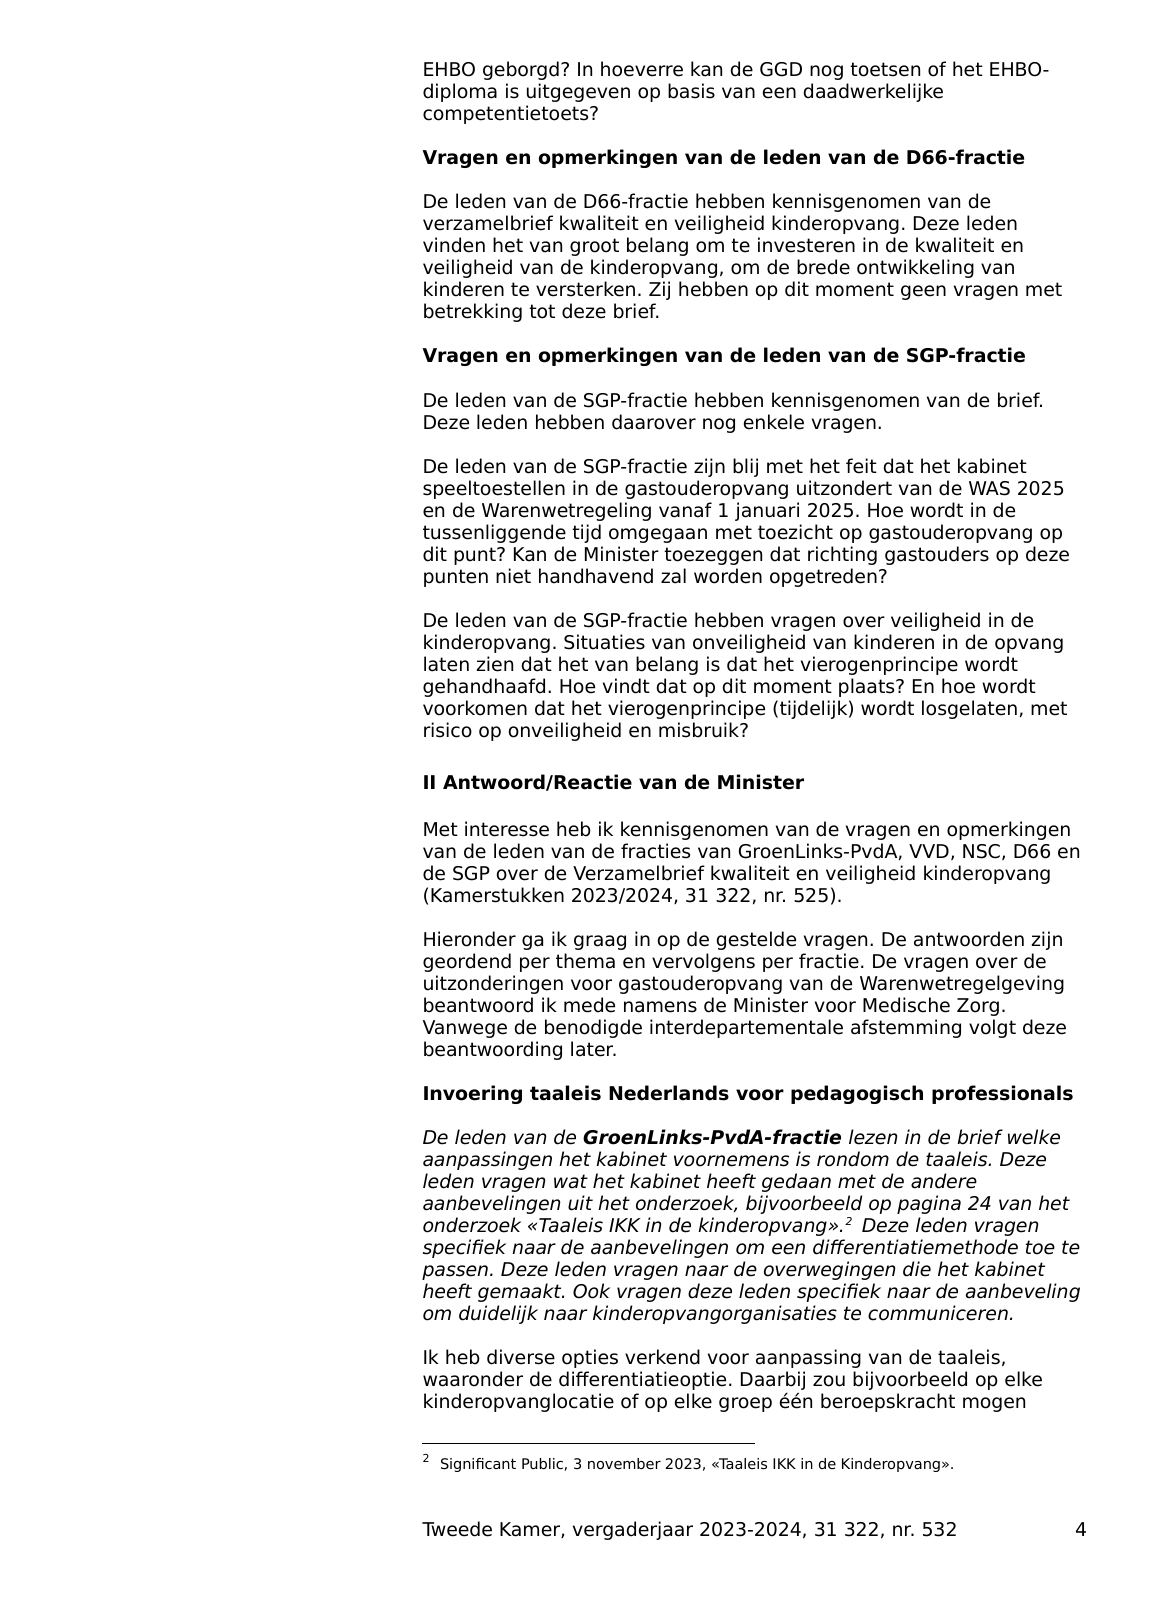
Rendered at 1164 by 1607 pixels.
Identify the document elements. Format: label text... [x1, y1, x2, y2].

text De leden van de D66-fractie hebben kennisgenomen van de verzamelbrief kwaliteit en veiligheid kinderopvang. Deze leden vinden het van groot belang om te investeren in de kwaliteit en veiligheid van de kinderopvang, om de brede ontwikkeling van kinderen te versterken. Zij hebben op dit moment geen vragen met betrekking tot deze brief. [422, 191, 1087, 323]
text De leden van de SGP-fractie hebben vragen over veiligheid in de kinderopvang. Situaties van onveiligheid van kinderen in de opvang laten zien dat het van belang is dat het vierogenprincipe wordt gehandhaafd. Hoe vindt dat op dit moment plaats? En hoe wordt voorkomen dat het vierogenprincipe (tijdelijk) wordt losgelaten, met risico op onveiligheid en misbruik? [422, 610, 1087, 742]
text Met interesse heb ik kennisgenomen van de vragen en opmerkingen van de leden van de fracties van GroenLinks-PvdA, VVD, NSC, D66 en de SGP over de Verzamelbrief kwaliteit en veiligheid kinderopvang (Kamerstukken 2023/2024, 31 322, nr. 525). [422, 819, 1087, 907]
text Ik heb diverse opties verkend voor aanpassing van de taaleis, waaronder de differentiatieoptie. Daarbij zou bijvoorbeeld op elke kinderopvanglocatie of op elke groep één beroepskracht mogen [422, 1347, 1087, 1413]
text De leden van de SGP-fractie hebben kennisgenomen van de brief. Deze leden hebben daarover nog enkele vragen. [422, 389, 1087, 433]
text Significant Public, 3 november 2023, «Taaleis IKK in de Kinderopvang». [422, 1452, 1087, 1474]
text De leden van de SGP-fractie zijn blij met het feit dat het kabinet speeltoestellen in de gastouderopvang uitzondert van de WAS 2025 en de Warenwetregeling vanaf 1 januari 2025. Hoe wordt in de tussenliggende tijd omgegaan met toezicht op gastouderopvang op dit punt? Kan de Minister toezeggen dat richting gastouders op deze punten niet handhavend zal worden opgetreden? [422, 456, 1087, 588]
subtitle Vragen en opmerkingen van de leden van de D66-fractie [422, 147, 1087, 169]
subtitle Vragen en opmerkingen van de leden van de SGP-fractie [422, 345, 1087, 367]
text De leden van de GroenLinks-PvdA-fractie lezen in de brief welke aanpassingen het kabinet voornemens is rondom de taaleis. Deze leden vragen wat het kabinet heeft gedaan met de andere aanbevelingen uit het onderzoek, bijvoorbeeld op pagina 24 van het onderzoek «Taaleis IKK in de kinderopvang». Deze leden vragen specifiek naar de aanbevelingen om een differentiatiemethode toe te passen. Deze leden vragen naar de overwegingen die het kabinet heeft gemaakt. Ook vragen deze leden specifiek naar de aanbeveling om duidelijk naar kinderopvangorganisaties te communiceren. [422, 1127, 1087, 1325]
subtitle Invoering taaleis Nederlands voor pedagogisch professionals [422, 1083, 1087, 1105]
text EHBO geborgd? In hoeverre kan de GGD nog toetsen of het EHBO-diploma is uitgegeven op basis van een daadwerkelijke competentietoets? [422, 59, 1087, 125]
subtitle II Antwoord/Reactie van de Minister [422, 772, 1087, 794]
text Hieronder ga ik graag in op de gestelde vragen. De antwoorden zijn geordend per thema en vervolgens per fractie. De vragen over de uitzonderingen voor gastouderopvang van de Warenwetregelgeving beantwoord ik mede namens de Minister voor Medische Zorg. Vanwege de benodigde interdepartementale afstemming volgt deze beantwoording later. [422, 929, 1087, 1061]
